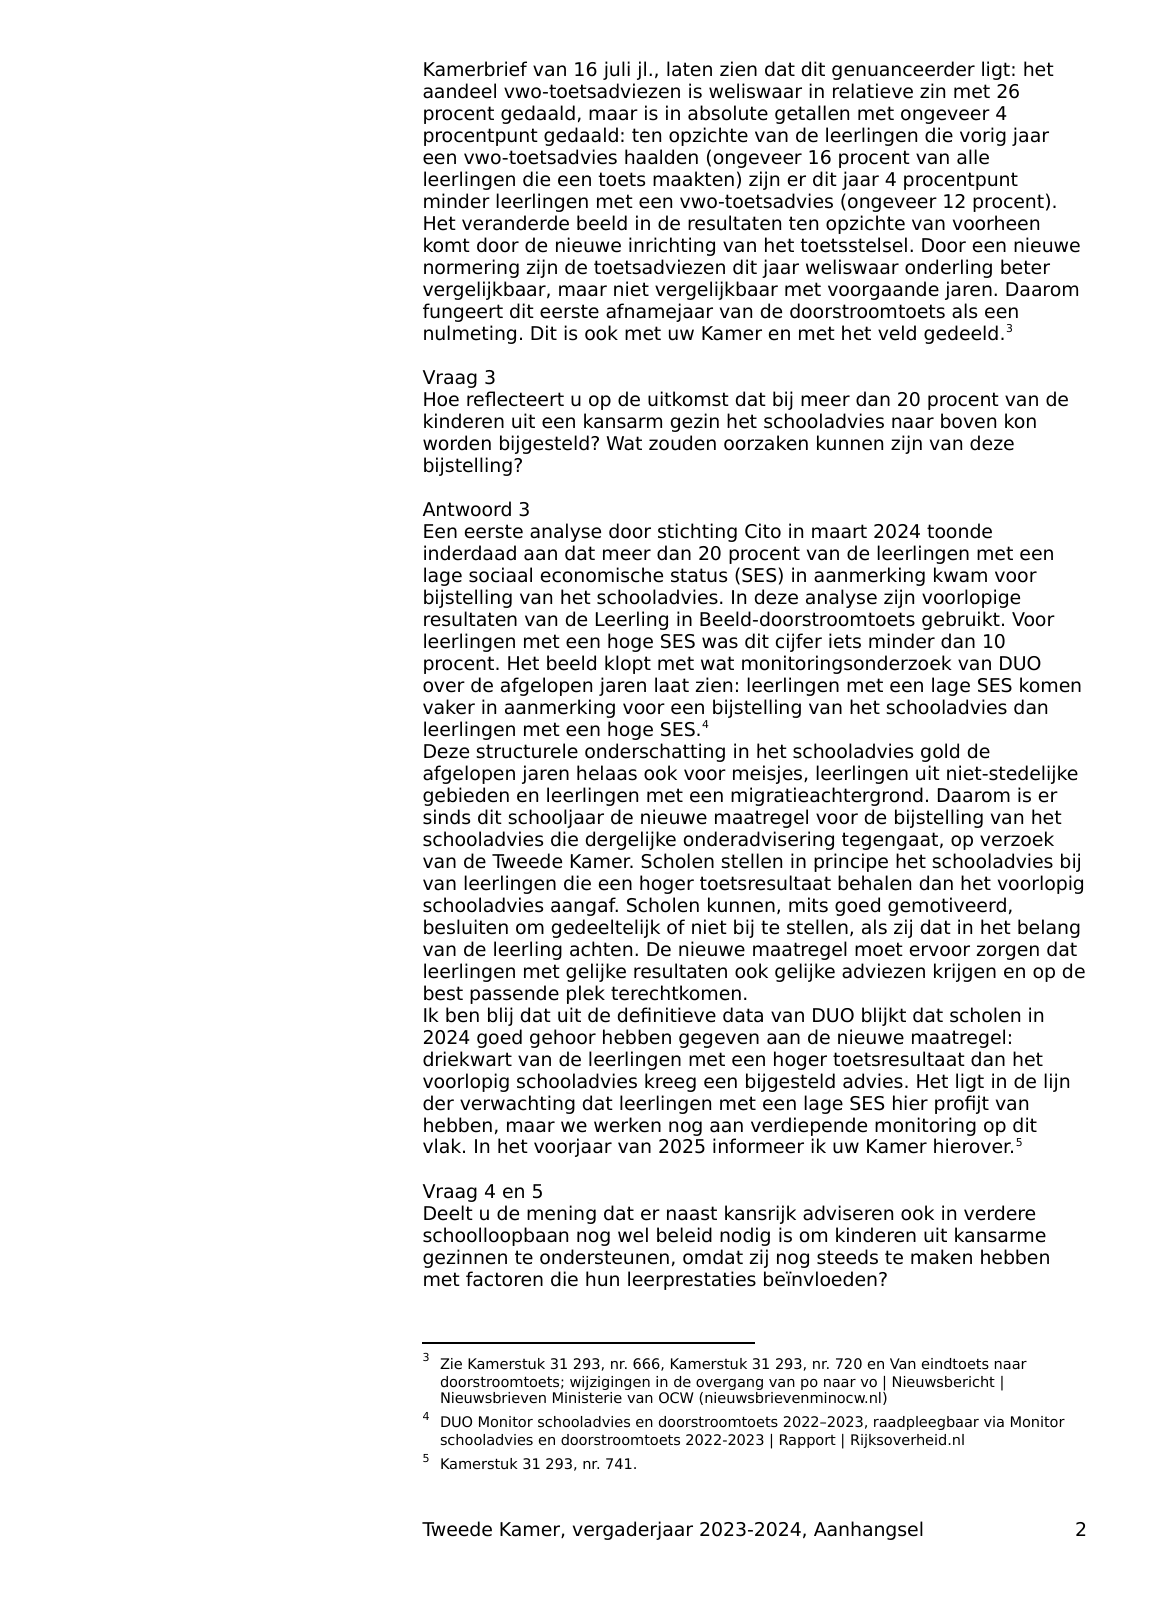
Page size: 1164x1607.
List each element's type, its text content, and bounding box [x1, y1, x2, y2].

text Deelt u de mening dat er naast kansrijk adviseren ook in verdere schoolloopbaan nog wel beleid nodig is om kinderen uit kansarme gezinnen te ondersteunen, omdat zij nog steeds te maken hebben met factoren die hun leerprestaties beïnvloeden? [422, 1203, 1087, 1291]
text Ik ben blij dat uit de definitieve data van DUO blijkt dat scholen in 2024 goed gehoor hebben gegeven aan de nieuwe maatregel: driekwart van de leerlingen met een hoger toetsresultaat dan het voorlopig schooladvies kreeg een bijgesteld advies. Het ligt in de lijn der verwachting dat leerlingen met een lage SES hier profijt van hebben, maar we werken nog aan verdiepende monitoring op dit vlak. In het voorjaar van 2025 informeer ik uw Kamer hierover. [422, 1004, 1087, 1158]
text Een eerste analyse door stichting Cito in maart 2024 toonde inderdaad aan dat meer dan 20 procent van de leerlingen met een lage sociaal economische status (SES) in aanmerking kwam voor bijstelling van het schooladvies. In deze analyse zijn voorlopige resultaten van de Leerling in Beeld-doorstroomtoets gebruikt. Voor leerlingen met een hoge SES was dit cijfer iets minder dan 10 procent. Het beeld klopt met wat monitoringsonderzoek van DUO over de afgelopen jaren laat zien: leerlingen met een lage SES komen vaker in aanmerking voor een bijstelling van het schooladvies dan leerlingen met een hoge SES. [422, 521, 1087, 741]
text Deze structurele onderschatting in het schooladvies gold de afgelopen jaren helaas ook voor meisjes, leerlingen uit niet-stedelijke gebieden en leerlingen met een migratieachtergrond. Daarom is er sinds dit schooljaar de nieuwe maatregel voor de bijstelling van het schooladvies die dergelijke onderadvisering tegengaat, op verzoek van de Tweede Kamer. Scholen stellen in principe het schooladvies bij van leerlingen die een hoger toetsresultaat behalen dan het voorlopig schooladvies aangaf. Scholen kunnen, mits goed gemotiveerd, besluiten om gedeeltelijk of niet bij te stellen, als zij dat in het belang van de leerling achten. De nieuwe maatregel moet ervoor zorgen dat leerlingen met gelijke resultaten ook gelijke adviezen krijgen en op de best passende plek terechtkomen. [422, 741, 1087, 1004]
text Kamerbrief van 16 juli jl., laten zien dat dit genuanceerder ligt: het aandeel vwo-toetsadviezen is weliswaar in relatieve zin met 26 procent gedaald, maar is in absolute getallen met ongeveer 4 procentpunt gedaald: ten opzichte van de leerlingen die vorig jaar een vwo-toetsadvies haalden (ongeveer 16 procent van alle leerlingen die een toets maakten) zijn er dit jaar 4 procentpunt minder leerlingen met een vwo-toetsadvies (ongeveer 12 procent). [422, 59, 1087, 213]
text Vraag 3 [422, 367, 1087, 389]
text Hoe reflecteert u op de uitkomst dat bij meer dan 20 procent van de kinderen uit een kansarm gezin het schooladvies naar boven kon worden bijgesteld? Wat zouden oorzaken kunnen zijn van deze bijstelling? [422, 389, 1087, 477]
text Zie Kamerstuk 31 293, nr. 666, Kamerstuk 31 293, nr. 720 en Van eindtoets naar doorstroomtoets; wijzigingen in de overgang van po naar vo | Nieuwsbericht | Nieuwsbrieven Ministerie van OCW (nieuwsbrievenminocw.nl) [422, 1352, 1087, 1407]
text Kamerstuk 31 293, nr. 741. [422, 1452, 1087, 1474]
text Vraag 4 en 5 [422, 1181, 1087, 1203]
text Antwoord 3 [422, 499, 1087, 521]
text DUO Monitor schooladvies en doorstroomtoets 2022–2023, raadpleegbaar via Monitor schooladvies en doorstroomtoets 2022-2023 | Rapport | Rijksoverheid.nl [422, 1410, 1087, 1449]
text Het veranderde beeld in de resultaten ten opzichte van voorheen komt door de nieuwe inrichting van het toetsstelsel. Door een nieuwe normering zijn de toetsadviezen dit jaar weliswaar onderling beter vergelijkbaar, maar niet vergelijkbaar met voorgaande jaren. Daarom fungeert dit eerste afnamejaar van de doorstroomtoets als een nulmeting. Dit is ook met uw Kamer en met het veld gedeeld. [422, 213, 1087, 345]
